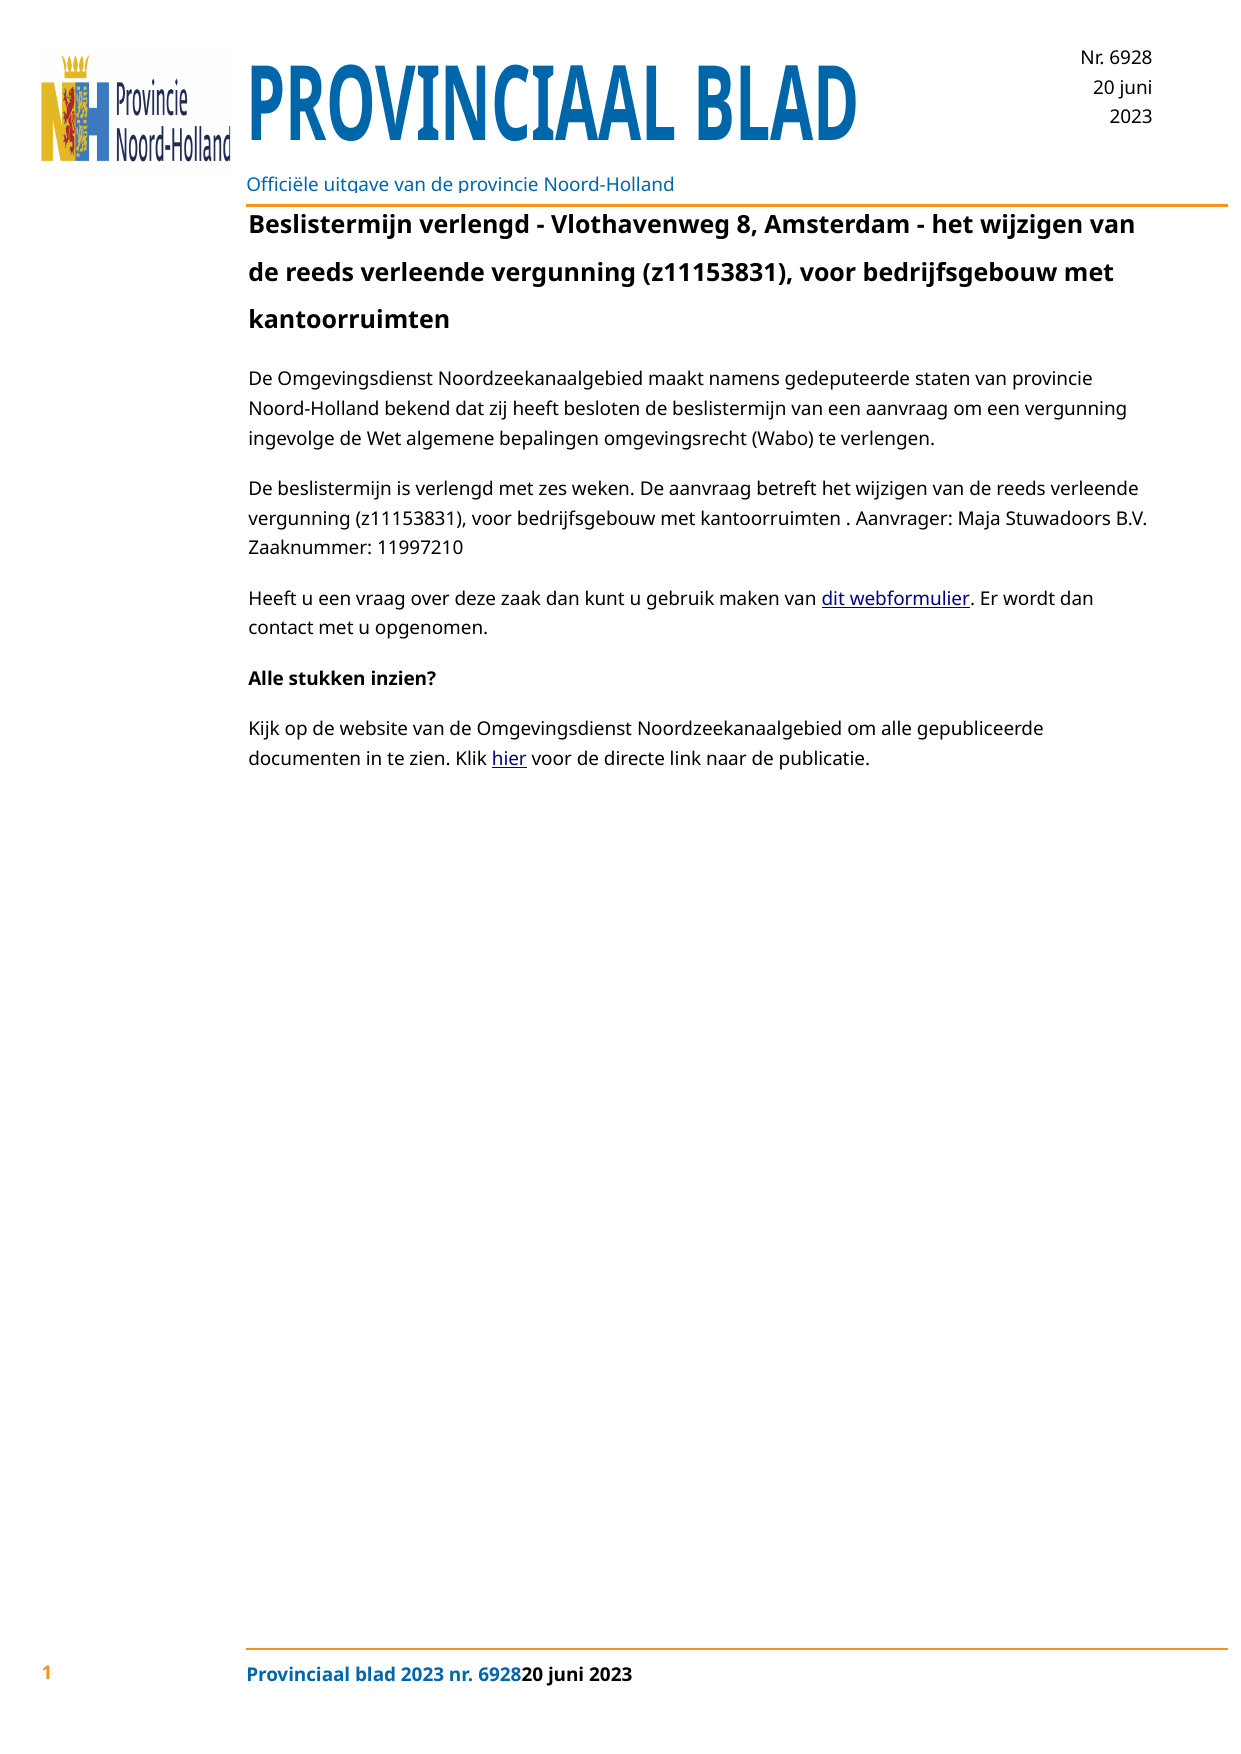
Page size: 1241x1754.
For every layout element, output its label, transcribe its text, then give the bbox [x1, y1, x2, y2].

text De beslistermijn is verlengd met zes weken. De aanvraag betreft het wijzigen van de reeds verleende vergunning (z11153831), voor bedrijfsgebouw met kantoorruimten . Aanvrager: Maja Stuwadoors B.V. Zaaknummer: 11997210 [248, 475, 1152, 560]
text Kijk op de website van de Omgevingsdienst Noordzeekanaalgebied om alle gepubliceerde documenten in te zien. Klik hier voor de directe link naar de publicatie. [248, 715, 1152, 770]
text De Omgevingsdienst Noordzeekanaalgebied maakt namens gedeputeerde staten van provincie Noord-Holland bekend dat zij heeft besloten de beslistermijn van een aanvraag om een vergunning ingevolge de Wet algemene bepalingen omgevingsrecht (Wabo) te verlengen. [248, 366, 1152, 450]
picture [41, 47, 231, 172]
text Alle stukken inzien? [248, 665, 1152, 690]
text Beslistermijn verlengd - Vlothavenweg 8, Amsterdam - het wijzigen van de reeds verleende vergunning (z11153831), voor bedrijfsgebouw met kantoorruimten [248, 207, 1152, 336]
text Heeft u een vraag over deze zaak dan kunt u gebruik maken van dit webformulier. Er wordt dan contact met u opgenomen. [248, 585, 1152, 640]
